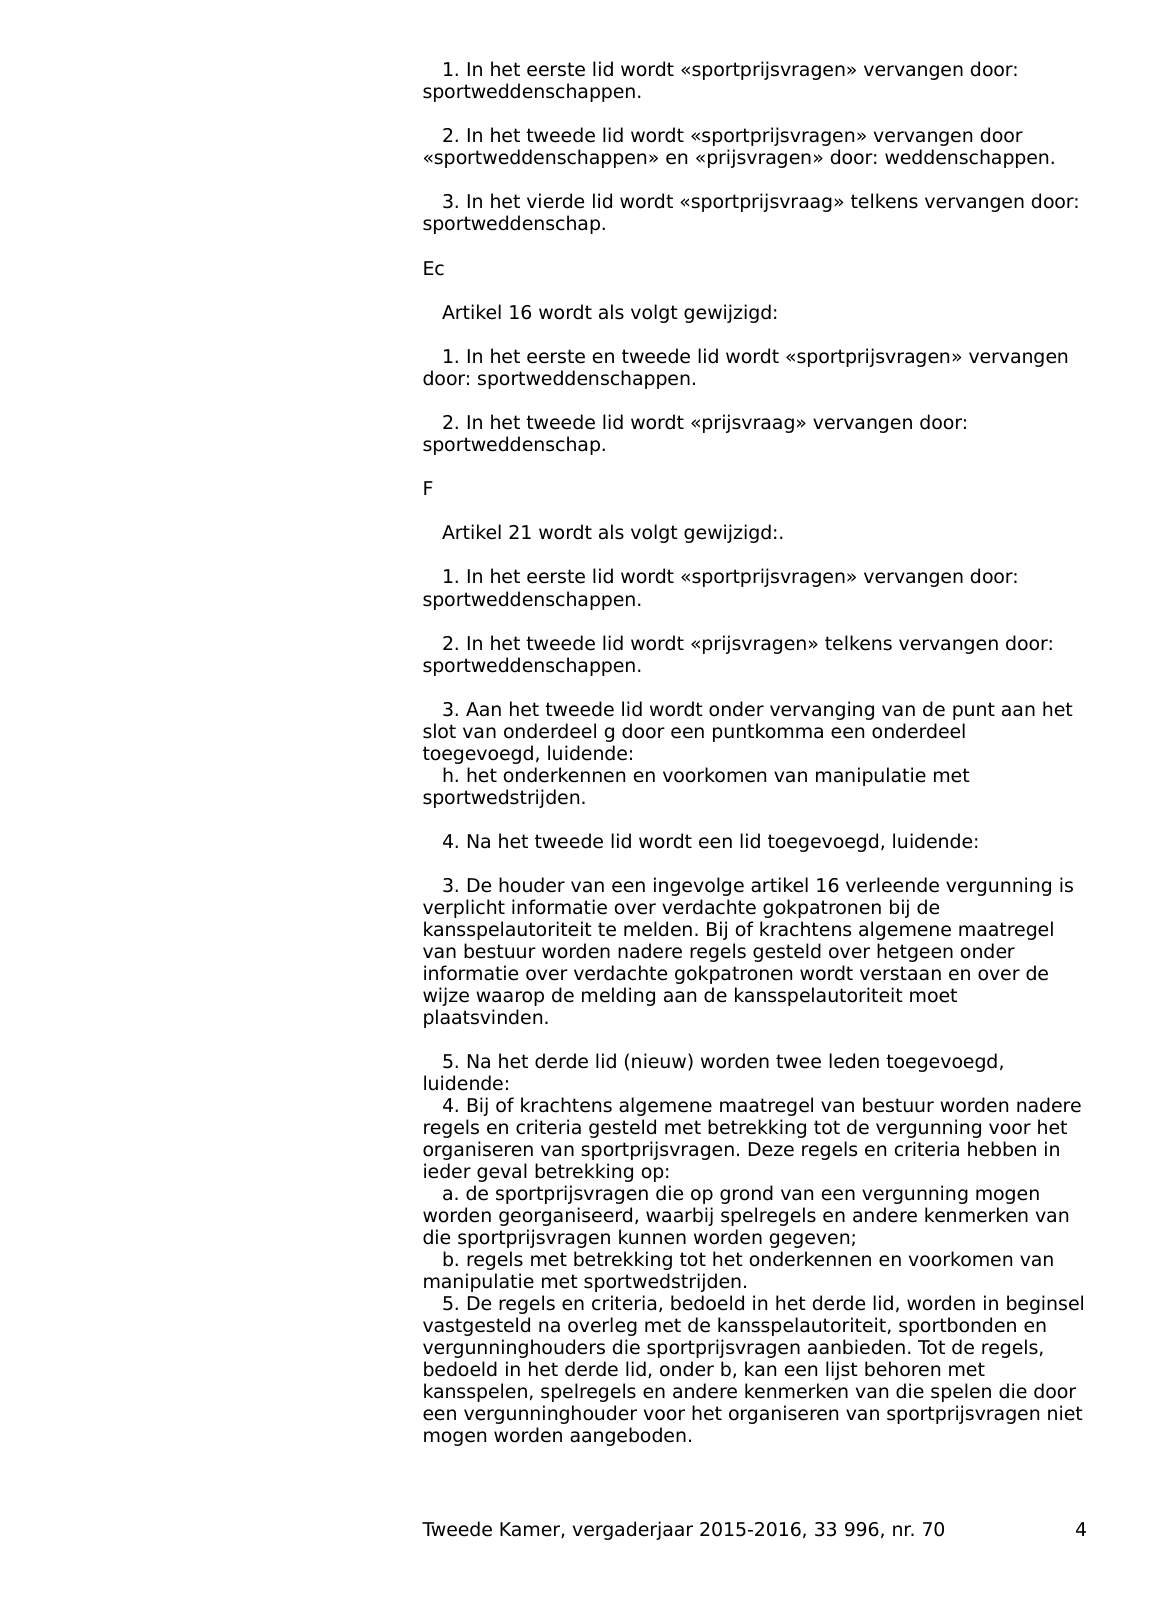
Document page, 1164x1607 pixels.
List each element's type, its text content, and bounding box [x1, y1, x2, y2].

text 1. In het eerste lid wordt «sportprijsvragen» vervangen door: sportweddenschappen. [422, 566, 1087, 610]
text h. het onderkennen en voorkomen van manipulatie met sportwedstrijden. [422, 765, 1087, 809]
text b. regels met betrekking tot het onderkennen en voorkomen van manipulatie met sportwedstrijden. [422, 1249, 1087, 1293]
text 3. De houder van een ingevolge artikel 16 verleende vergunning is verplicht informatie over verdachte gokpatronen bij de kansspelautoriteit te melden. Bij of krachtens algemene maatregel van bestuur worden nadere regels gesteld over hetgeen onder informatie over verdachte gokpatronen wordt verstaan en over de wijze waarop de melding aan de kansspelautoriteit moet plaatsvinden. [422, 875, 1087, 1029]
text 2. In het tweede lid wordt «prijsvragen» telkens vervangen door: sportweddenschappen. [422, 633, 1087, 677]
text 3. Aan het tweede lid wordt onder vervanging van de punt aan het slot van onderdeel g door een puntkomma een onderdeel toegevoegd, luidende: [422, 699, 1087, 765]
text F [422, 478, 1087, 500]
text 1. In het eerste lid wordt «sportprijsvragen» vervangen door: sportweddenschappen. [422, 59, 1087, 103]
text 5. Na het derde lid (nieuw) worden twee leden toegevoegd, luidende: [422, 1051, 1087, 1095]
text 4. Bij of krachtens algemene maatregel van bestuur worden nadere regels en criteria gesteld met betrekking tot de vergunning voor het organiseren van sportprijsvragen. Deze regels en criteria hebben in ieder geval betrekking op: [422, 1095, 1087, 1183]
text 2. In het tweede lid wordt «prijsvraag» vervangen door: sportweddenschap. [422, 412, 1087, 456]
text 3. In het vierde lid wordt «sportprijsvraag» telkens vervangen door: sportweddenschap. [422, 191, 1087, 235]
text Artikel 21 wordt als volgt gewijzigd:. [422, 522, 1087, 544]
text 1. In het eerste en tweede lid wordt «sportprijsvragen» vervangen door: sportweddenschappen. [422, 346, 1087, 390]
text 2. In het tweede lid wordt «sportprijsvragen» vervangen door «sportweddenschappen» en «prijsvragen» door: weddenschappen. [422, 125, 1087, 169]
text 5. De regels en criteria, bedoeld in het derde lid, worden in beginsel vastgesteld na overleg met de kansspelautoriteit, sportbonden en vergunninghouders die sportprijsvragen aanbieden. Tot de regels, bedoeld in het derde lid, onder b, kan een lijst behoren met kansspelen, spelregels en andere kenmerken van die spelen die door een vergunninghouder voor het organiseren van sportprijsvragen niet mogen worden aangeboden. [422, 1293, 1087, 1447]
text 4. Na het tweede lid wordt een lid toegevoegd, luidende: [422, 831, 1087, 853]
text Artikel 16 wordt als volgt gewijzigd: [422, 302, 1087, 324]
text a. de sportprijsvragen die op grond van een vergunning mogen worden georganiseerd, waarbij spelregels en andere kenmerken van die sportprijsvragen kunnen worden gegeven; [422, 1183, 1087, 1249]
text Ec [422, 257, 1087, 279]
